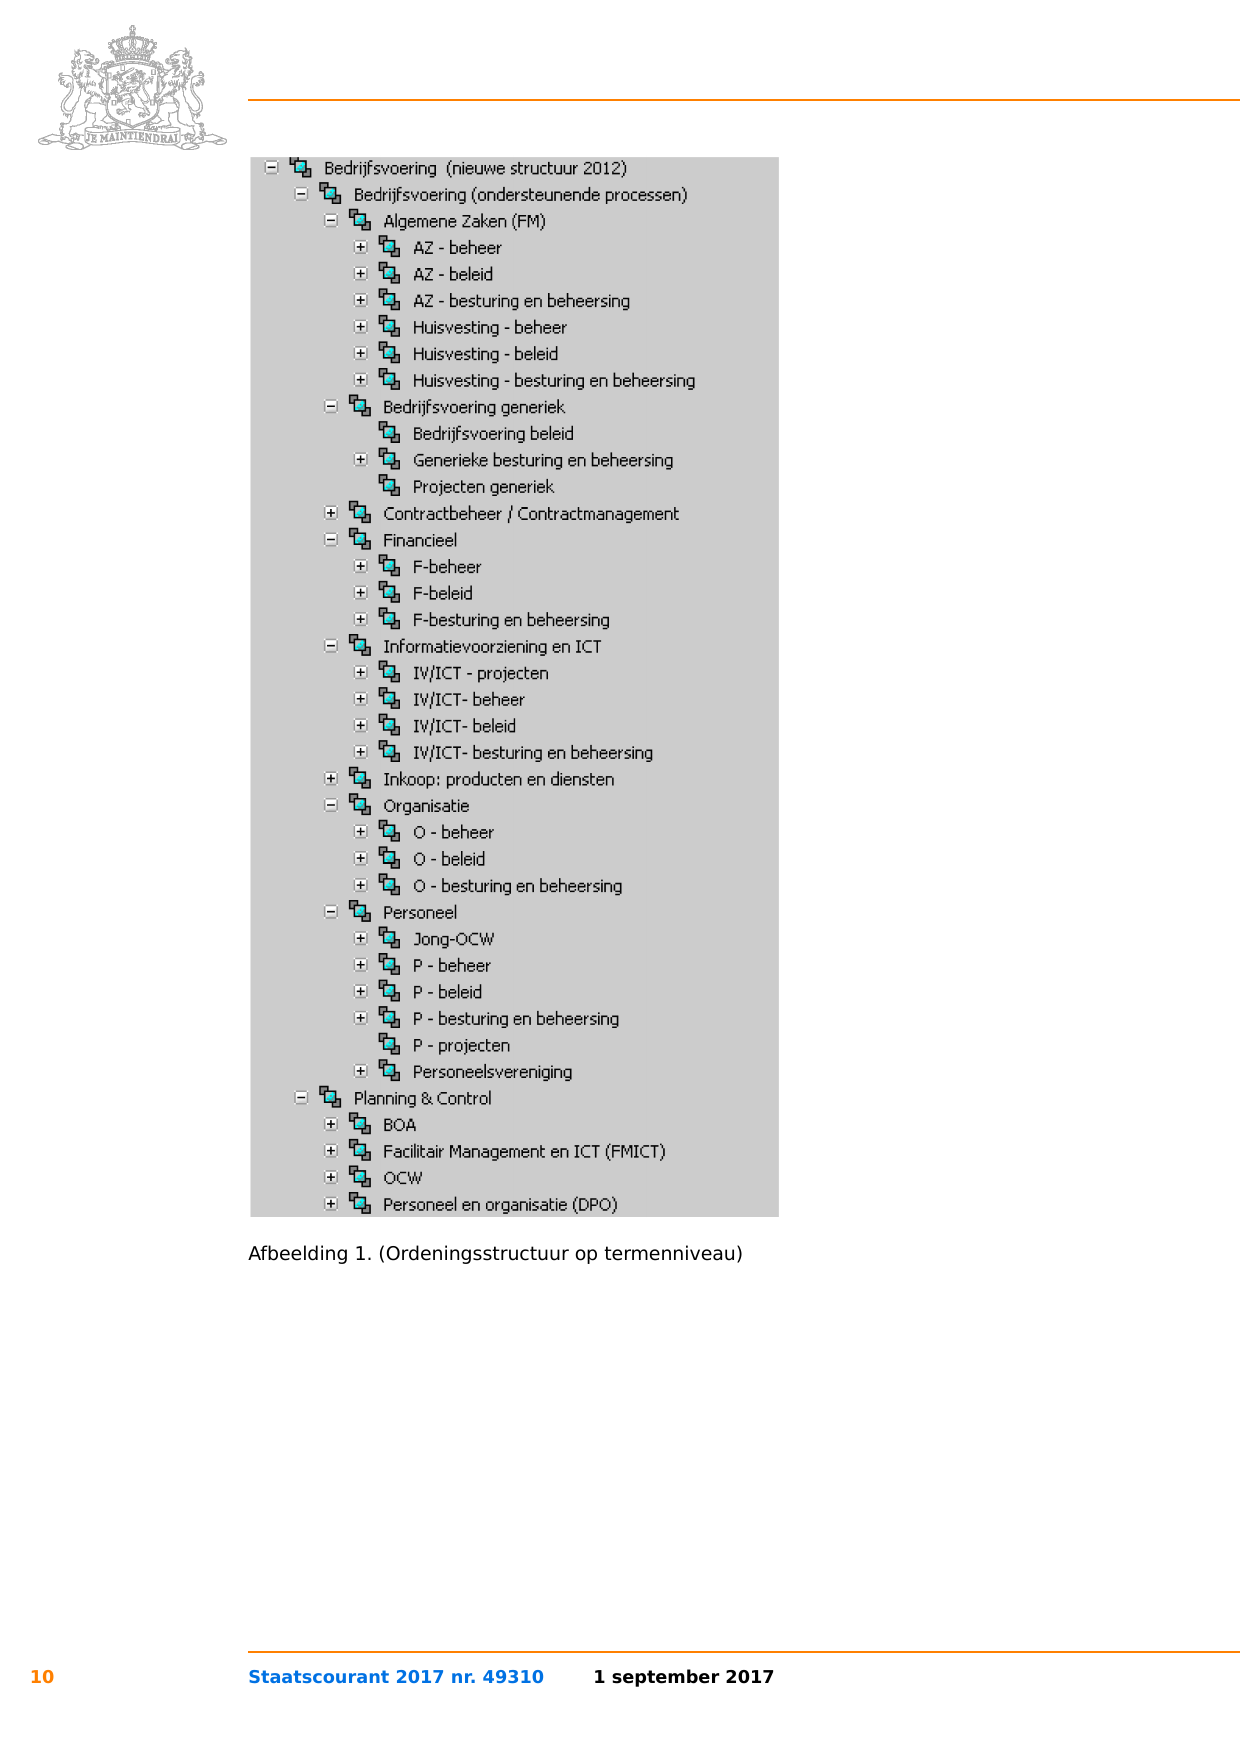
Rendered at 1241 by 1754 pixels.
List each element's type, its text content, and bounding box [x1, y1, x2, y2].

text Afbeelding 1. (Ordeningsstructuur op termenniveau) [248, 1243, 779, 1265]
picture [248, 155, 780, 1218]
picture [38, 25, 227, 150]
